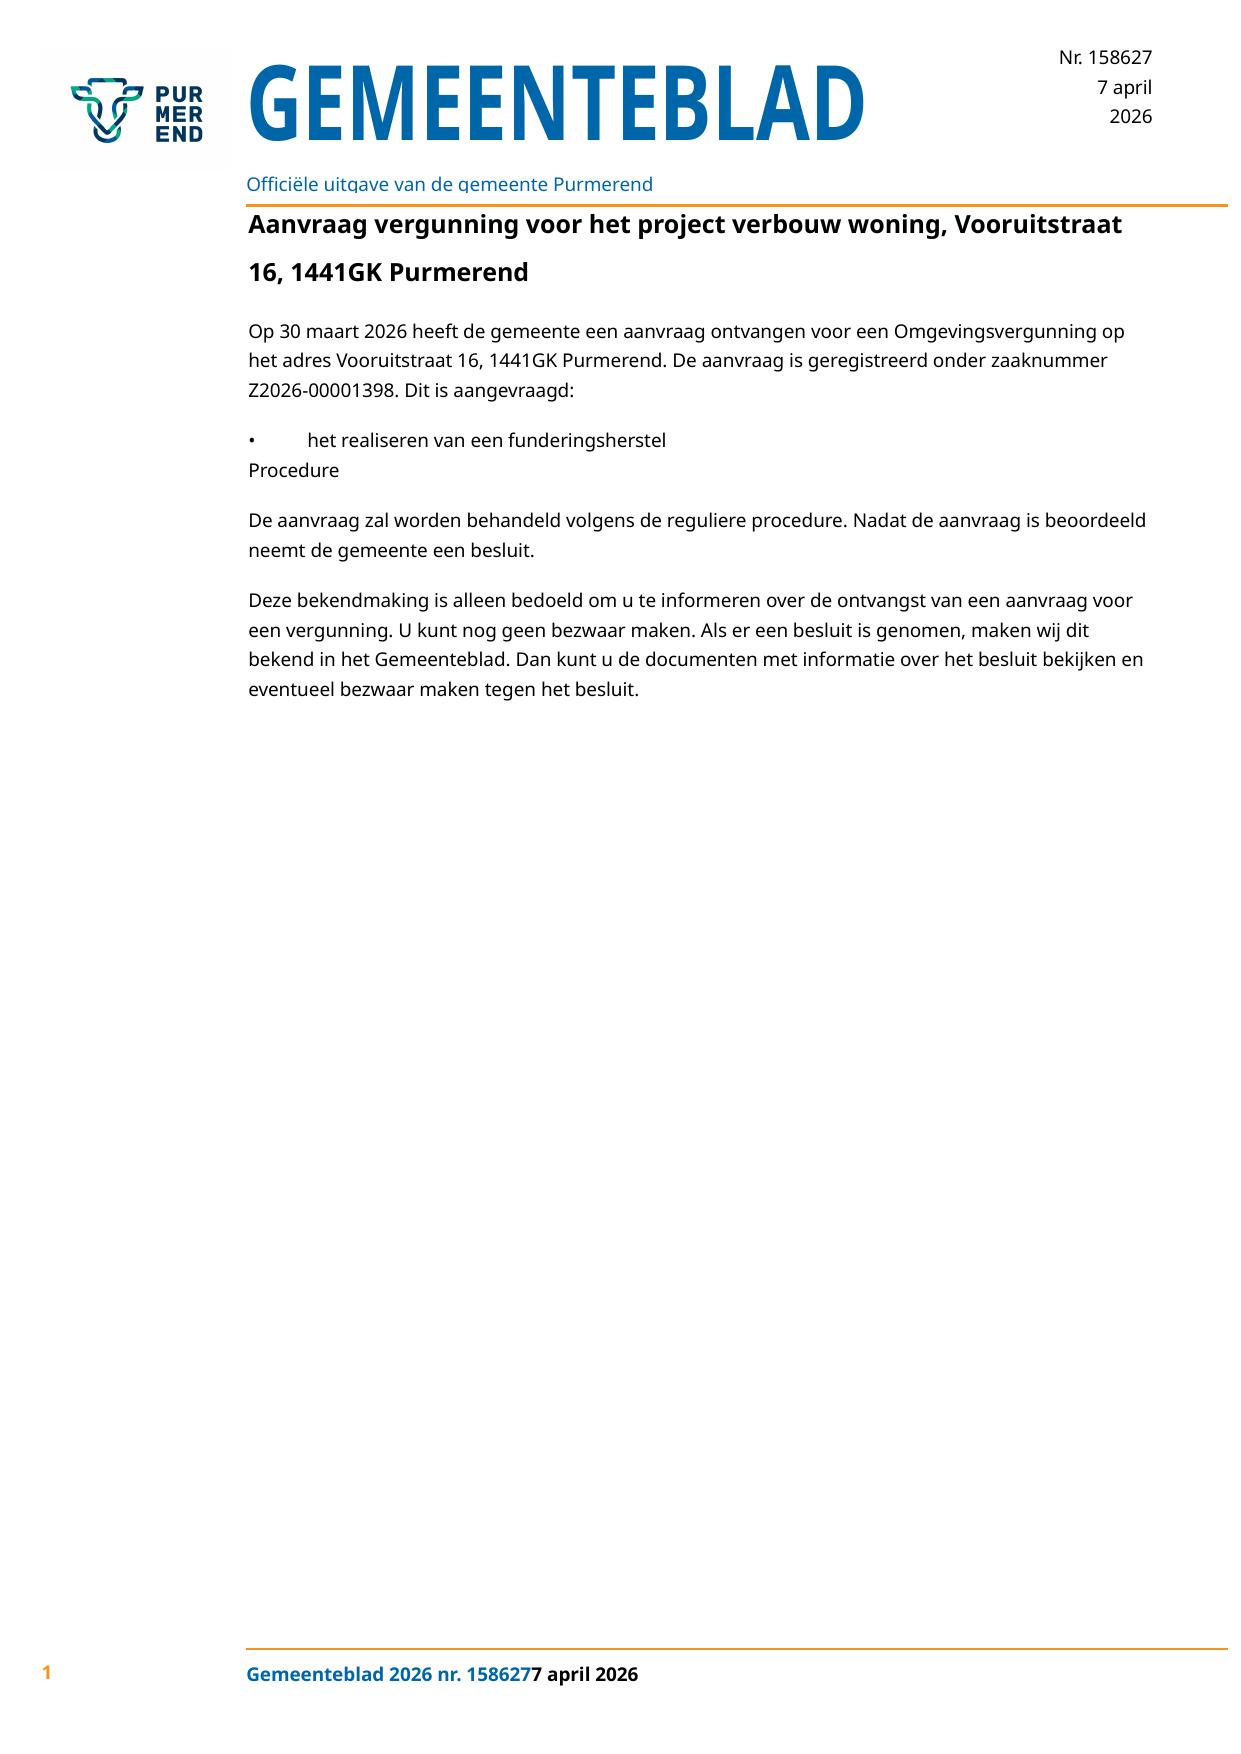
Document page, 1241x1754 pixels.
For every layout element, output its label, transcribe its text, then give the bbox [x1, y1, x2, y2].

text Op 30 maart 2026 heeft de gemeente een aanvraag ontvangen voor een Omgevingsvergunning op het adres Vooruitstraat 16, 1441GK Purmerend. De aanvraag is geregistreerd onder zaaknummer Z2026-00001398. Dit is aangevraagd: [248, 318, 1152, 403]
text De aanvraag zal worden behandeld volgens de reguliere procedure. Nadat de aanvraag is beoordeeld neemt de gemeente een besluit. [248, 507, 1152, 563]
picture [41, 47, 231, 172]
text Procedure [248, 457, 1152, 483]
text Deze bekendmaking is alleen bedoeld om u te informeren over de ontvangst van een aanvraag voor een vergunning. U kunt nog geen bezwaar maken. Als er een besluit is genomen, maken wij dit bekend in het Gemeenteblad. Dan kunt u de documenten met informatie over het besluit bekijken en eventueel bezwaar maken tegen het besluit. [248, 587, 1152, 702]
text Aanvraag vergunning voor het project verbouw woning, Vooruitstraat 16, 1441GK Purmerend [248, 207, 1152, 288]
list het realiseren van een funderingsherstel [248, 427, 1152, 453]
